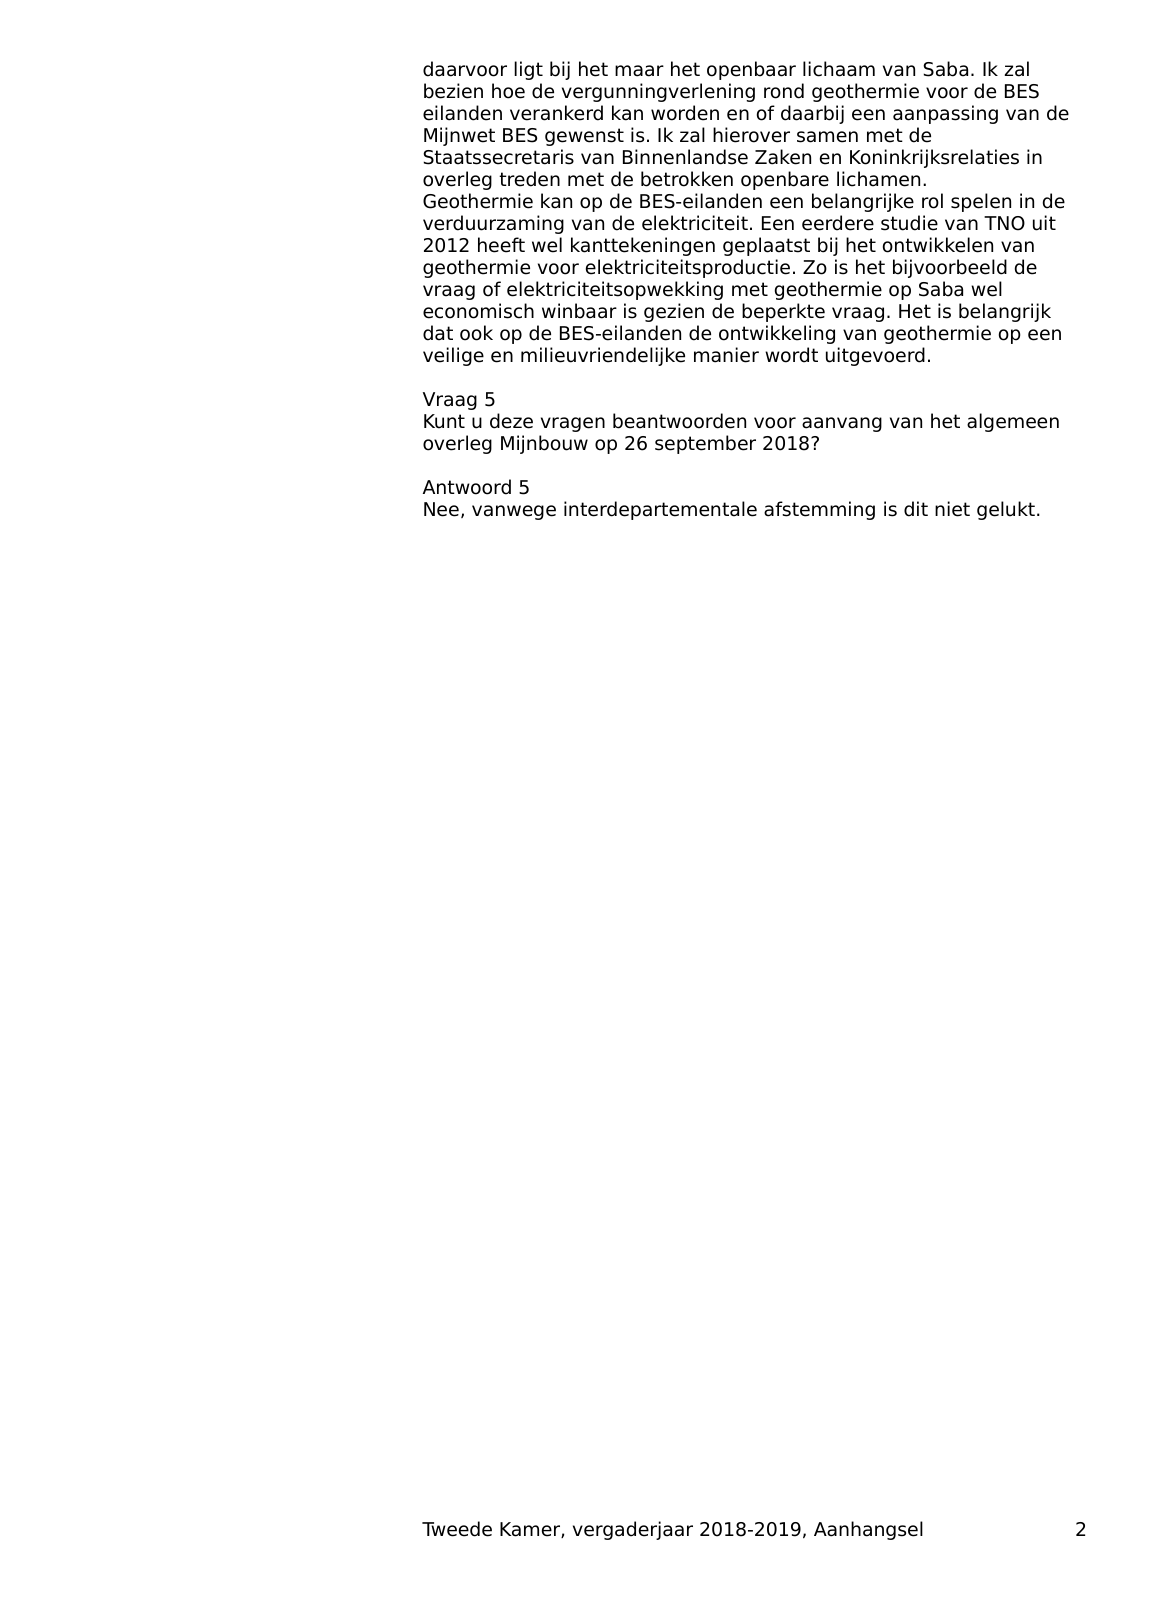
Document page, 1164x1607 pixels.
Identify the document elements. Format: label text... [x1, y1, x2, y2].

text daarvoor ligt bij het maar het openbaar lichaam van Saba. Ik zal bezien hoe de vergunningverlening rond geothermie voor de BES eilanden verankerd kan worden en of daarbij een aanpassing van de Mijnwet BES gewenst is. Ik zal hierover samen met de Staatssecretaris van Binnenlandse Zaken en Koninkrijksrelaties in overleg treden met de betrokken openbare lichamen. [422, 59, 1087, 191]
text Nee, vanwege interdepartementale afstemming is dit niet gelukt. [422, 499, 1087, 521]
text Antwoord 5 [422, 477, 1087, 499]
text Kunt u deze vragen beantwoorden voor aanvang van het algemeen overleg Mijnbouw op 26 september 2018? [422, 411, 1087, 455]
text Vraag 5 [422, 389, 1087, 411]
text Geothermie kan op de BES-eilanden een belangrijke rol spelen in de verduurzaming van de elektriciteit. Een eerdere studie van TNO uit 2012 heeft wel kanttekeningen geplaatst bij het ontwikkelen van geothermie voor elektriciteitsproductie. Zo is het bijvoorbeeld de vraag of elektriciteitsopwekking met geothermie op Saba wel economisch winbaar is gezien de beperkte vraag. Het is belangrijk dat ook op de BES-eilanden de ontwikkeling van geothermie op een veilige en milieuvriendelijke manier wordt uitgevoerd. [422, 191, 1087, 367]
